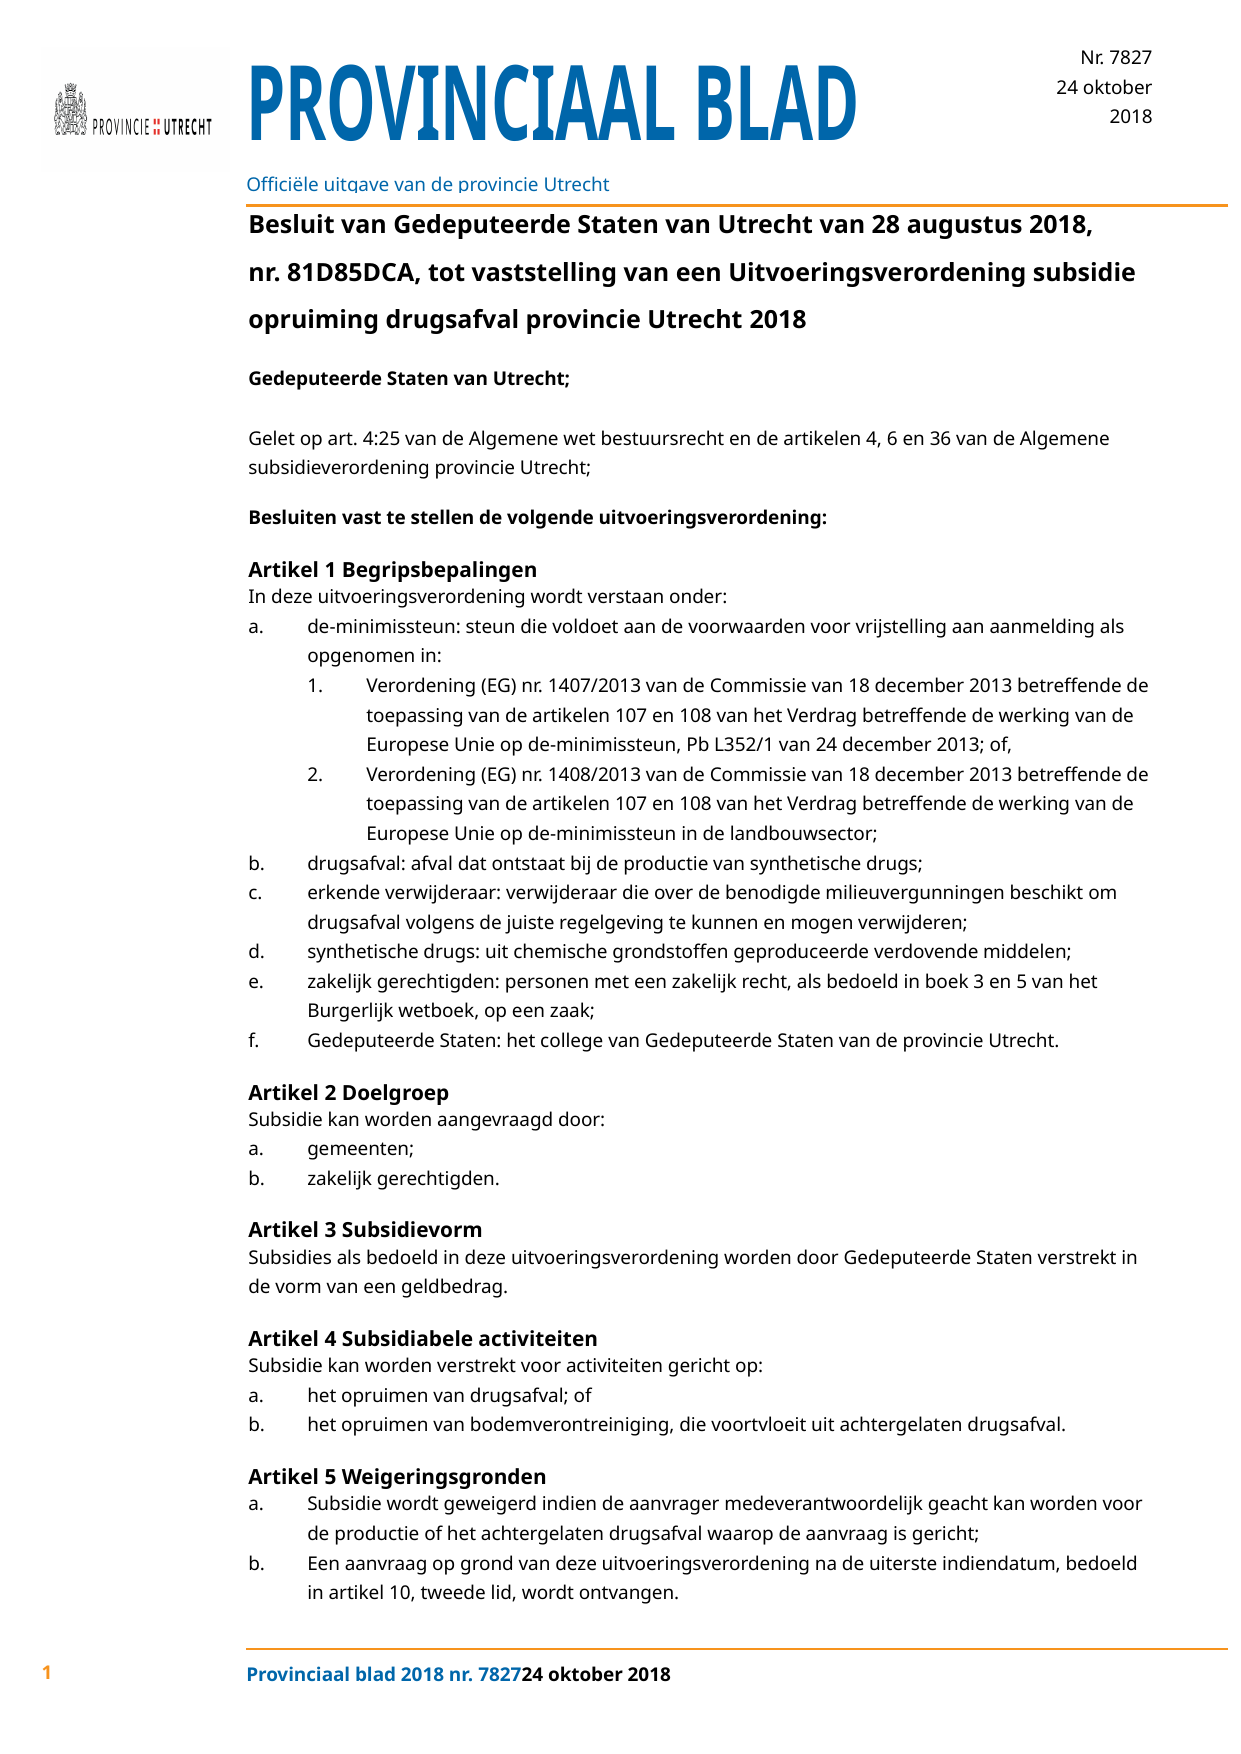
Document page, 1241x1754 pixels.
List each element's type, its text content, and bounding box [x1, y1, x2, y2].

text Artikel 4 Subsidiabele activiteiten [248, 1324, 1152, 1352]
picture [41, 47, 231, 172]
list de-minimissteun: steun die voldoet aan de voorwaarden voor vrijstelling aan aanmelding als opgenomen in: [248, 613, 1152, 668]
list Subsidie wordt geweigerd indien de aanvrager medeverantwoordelijk geacht kan worden voor de productie of het achtergelaten drugsafval waarop de aanvraag is gericht; [248, 1491, 1152, 1546]
text Gedeputeerde Staten van Utrecht; [248, 366, 1152, 391]
text Subsidie kan worden verstrekt voor activiteiten gericht op: [248, 1352, 1152, 1378]
text Subsidie kan worden aangevraagd door: [248, 1106, 1152, 1132]
text Artikel 5 Weigeringsgronden [248, 1462, 1152, 1491]
list zakelijk gerechtigden: personen met een zakelijk recht, als bedoeld in boek 3 en 5 van het Burgerlijk wetboek, op een zaak; [248, 968, 1152, 1023]
text Besluit van Gedeputeerde Staten van Utrecht van 28 augustus 2018, nr. 81D85DCA, tot vaststelling van een Uitvoeringsverordening subsidie opruiming drugsafval provincie Utrecht 2018 [248, 207, 1152, 336]
list gemeenten; [248, 1136, 1152, 1161]
text Artikel 1 Begripsbepalingen [248, 555, 1152, 583]
text In deze uitvoeringsverordening wordt verstaan onder: [248, 583, 1152, 609]
text Besluiten vast te stellen de volgende uitvoeringsverordening: [248, 504, 1152, 530]
list zakelijk gerechtigden. [248, 1165, 1152, 1191]
list Verordening (EG) nr. 1408/2013 van de Commissie van 18 december 2013 betreffende de toepassing van de artikelen 107 en 108 van het Verdrag betreffende de werking van de Europese Unie op de-minimissteun in de landbouwsector; [307, 761, 1152, 846]
text Gelet op art. 4:25 van de Algemene wet bestuursrecht en de artikelen 4, 6 en 36 van de Algemene subsidieverordening provincie Utrecht; [248, 425, 1152, 480]
list Gedeputeerde Staten: het college van Gedeputeerde Staten van de provincie Utrecht. [248, 1027, 1152, 1053]
text Artikel 3 Subsidievorm [248, 1216, 1152, 1244]
list het opruimen van bodemverontreiniging, die voortvloeit uit achtergelaten drugsafval. [248, 1412, 1152, 1437]
list erkende verwijderaar: verwijderaar die over de benodigde milieuvergunningen beschikt om drugsafval volgens de juiste regelgeving te kunnen en mogen verwijderen; [248, 879, 1152, 934]
list drugsafval: afval dat ontstaat bij de productie van synthetische drugs; [248, 850, 1152, 875]
text Artikel 2 Doelgroep [248, 1078, 1152, 1106]
list synthetische drugs: uit chemische grondstoffen geproduceerde verdovende middelen; [248, 938, 1152, 964]
list het opruimen van drugsafval; of [248, 1382, 1152, 1408]
list Verordening (EG) nr. 1407/2013 van de Commissie van 18 december 2013 betreffende de toepassing van de artikelen 107 en 108 van het Verdrag betreffende de werking van de Europese Unie op de-minimissteun, Pb L352/1 van 24 december 2013; of, [307, 672, 1152, 757]
list Een aanvraag op grond van deze uitvoeringsverordening na de uiterste indiendatum, bedoeld in artikel 10, tweede lid, wordt ontvangen. [248, 1550, 1152, 1605]
text Subsidies als bedoeld in deze uitvoeringsverordening worden door Gedeputeerde Staten verstrekt in de vorm van een geldbedrag. [248, 1244, 1152, 1299]
